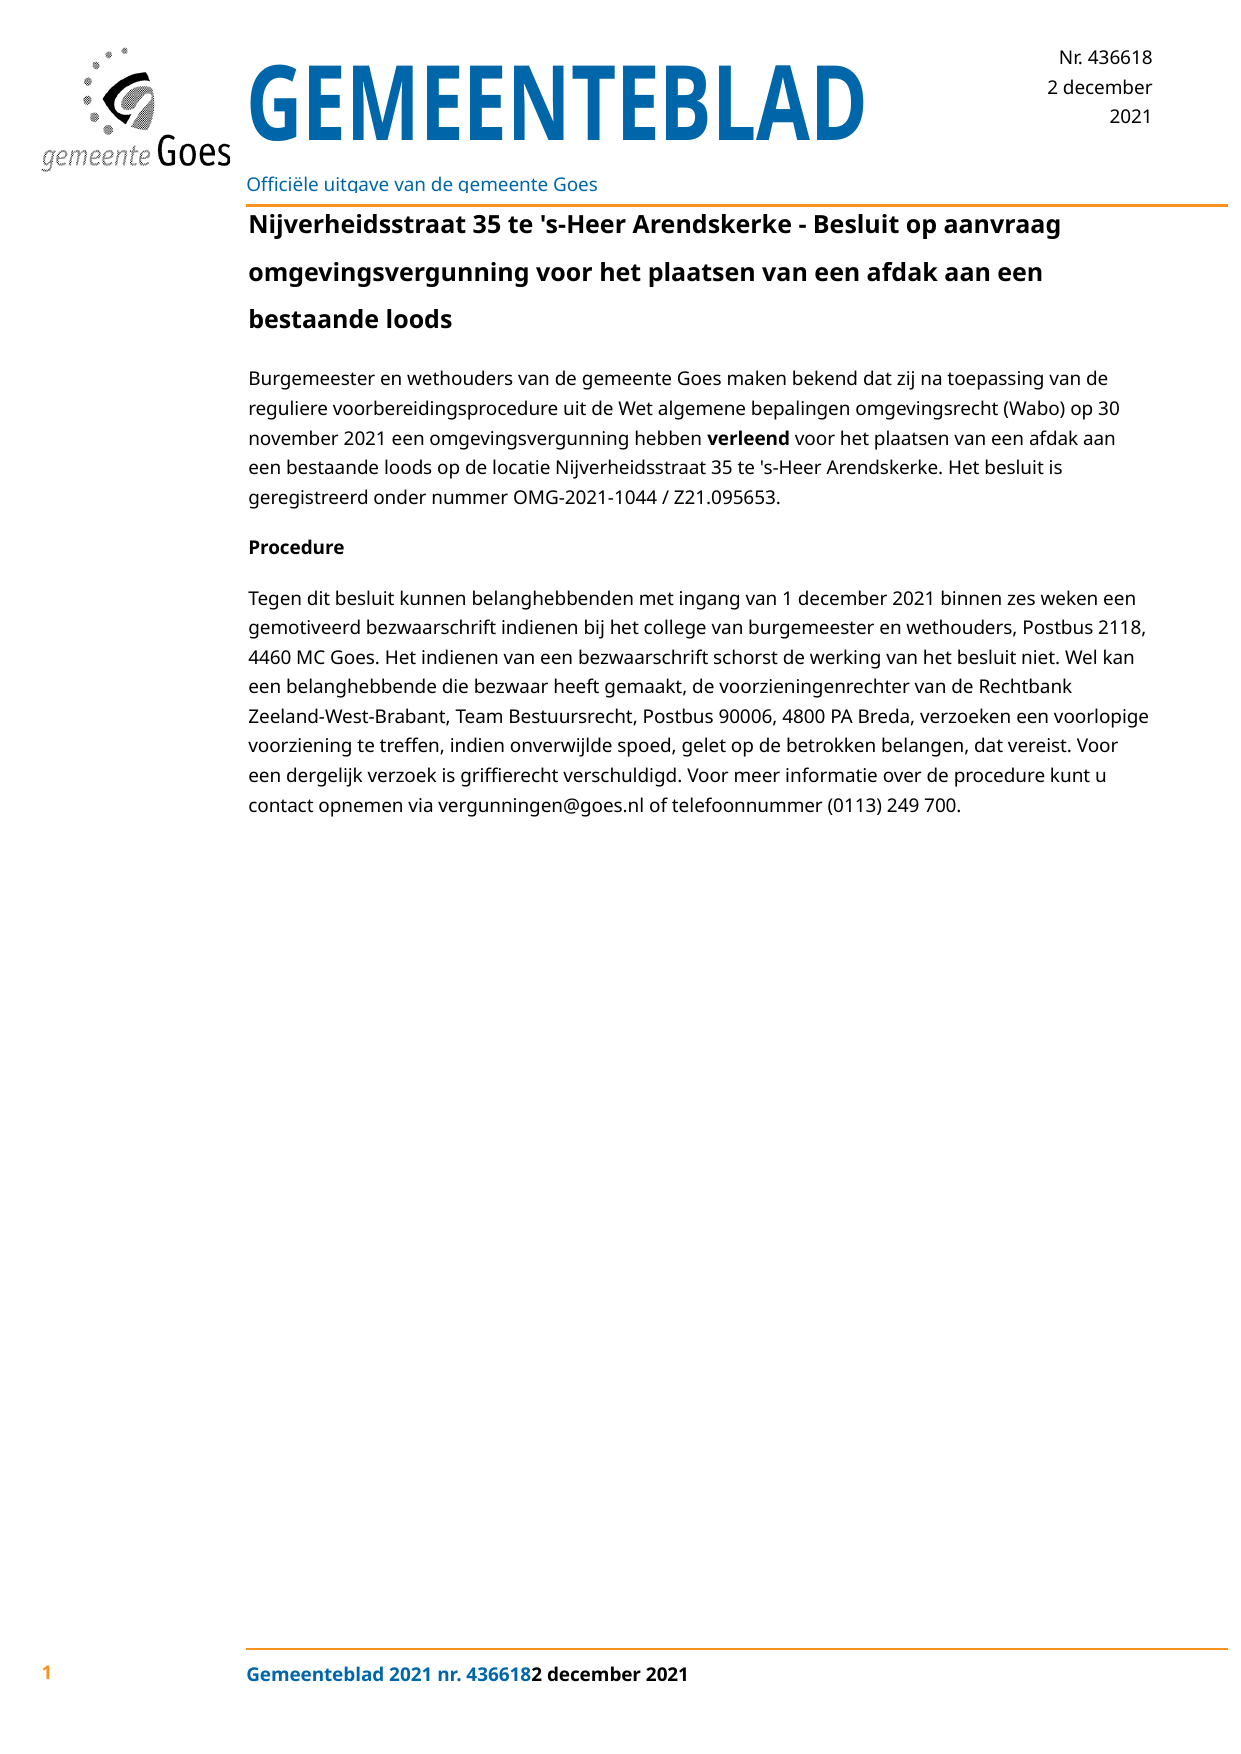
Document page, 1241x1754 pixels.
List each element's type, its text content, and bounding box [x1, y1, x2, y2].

text Nijverheidsstraat 35 te 's-Heer Arendskerke - Besluit op aanvraag omgevingsvergunning voor het plaatsen van een afdak aan een bestaande loods [248, 207, 1152, 336]
text Burgemeester en wethouders van de gemeente Goes maken bekend dat zij na toepassing van de reguliere voorbereidingsprocedure uit de Wet algemene bepalingen omgevingsrecht (Wabo) op 30 november 2021 een omgevingsvergunning hebben verleend voor het plaatsen van een afdak aan een bestaande loods op de locatie Nijverheidsstraat 35 te 's-Heer Arendskerke. Het besluit is geregistreerd onder nummer OMG-2021-1044 / Z21.095653. [248, 366, 1152, 509]
text Tegen dit besluit kunnen belanghebbenden met ingang van 1 december 2021 binnen zes weken een gemotiveerd bezwaarschrift indienen bij het college van burgemeester en wethouders, Postbus 2118, 4460 MC Goes. Het indienen van een bezwaarschrift schorst de werking van het besluit niet. Wel kan een belanghebbende die bezwaar heeft gemaakt, de voorzieningenrechter van de Rechtbank Zeeland-West-Brabant, Team Bestuursrecht, Postbus 90006, 4800 PA Breda, verzoeken een voorlopige voorziening te treffen, indien onverwijlde spoed, gelet op de betrokken belangen, dat vereist. Voor een dergelijk verzoek is griffierecht verschuldigd. Voor meer informatie over de procedure kunt u contact opnemen via vergunningen@goes.nl of telefoonnummer (0113) 249 700. [248, 585, 1152, 817]
text Procedure [248, 534, 1152, 560]
picture [41, 47, 231, 172]
